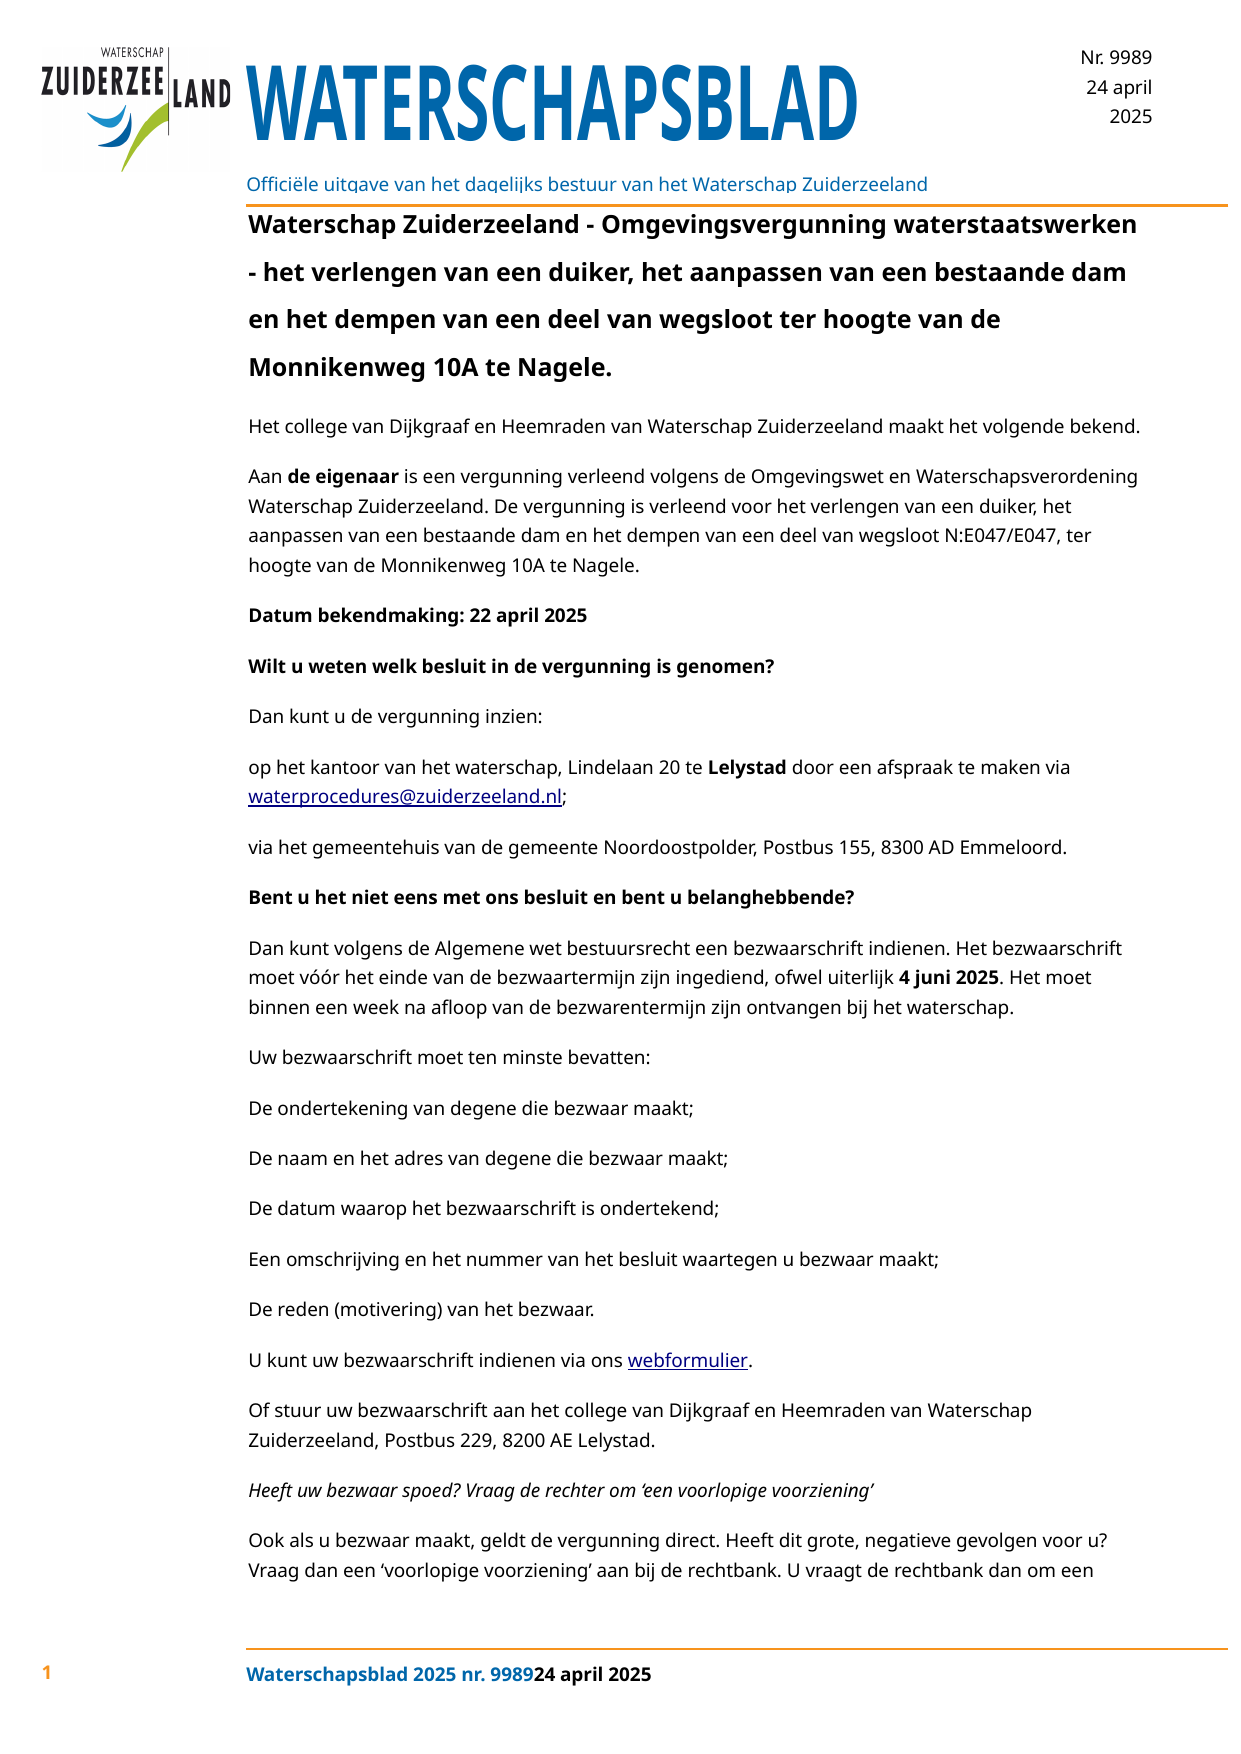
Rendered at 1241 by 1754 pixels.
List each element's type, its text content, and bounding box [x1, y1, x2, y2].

text Het college van Dijkgraaf en Heemraden van Waterschap Zuiderzeeland maakt het volgende bekend. [248, 413, 1152, 439]
text Een omschrijving en het nummer van het besluit waartegen u bezwaar maakt; [248, 1246, 1152, 1272]
text Dan kunt volgens de Algemene wet bestuursrecht een bezwaarschrift indienen. Het bezwaarschrift moet vóór het einde van de bezwaartermijn zijn ingediend, ofwel uiterlijk 4 juni 2025. Het moet binnen een week na afloop van de bezwarentermijn zijn ontvangen bij het waterschap. [248, 935, 1152, 1020]
text op het kantoor van het waterschap, Lindelaan 20 te Lelystad door een afspraak te maken via waterprocedures@zuiderzeeland.nl; [248, 754, 1152, 809]
text De datum waarop het bezwaarschrift is ondertekend; [248, 1196, 1152, 1221]
text Uw bezwaarschrift moet ten minste bevatten: [248, 1044, 1152, 1070]
text Of stuur uw bezwaarschrift aan het college van Dijkgraaf en Heemraden van Waterschap Zuiderzeeland, Postbus 229, 8200 AE Lelystad. [248, 1397, 1152, 1453]
text Aan de eigenaar is een vergunning verleend volgens de Omgevingswet en Waterschapsverordening Waterschap Zuiderzeeland. De vergunning is verleend voor het verlengen van een duiker, het aanpassen van een bestaande dam en het dempen van een deel van wegsloot N:E047/E047, ter hoogte van de Monnikenweg 10A te Nagele. [248, 463, 1152, 578]
text De reden (motivering) van het bezwaar. [248, 1296, 1152, 1322]
text Heeft uw bezwaar spoed? Vraag de rechter om ‘een voorlopige voorziening’ [248, 1477, 1152, 1503]
text De ondertekening van degene die bezwaar maakt; [248, 1095, 1152, 1121]
text U kunt uw bezwaarschrift indienen via ons webformulier. [248, 1347, 1152, 1373]
text Dan kunt u de vergunning inzien: [248, 703, 1152, 729]
text Bent u het niet eens met ons besluit en bent u belanghebbende? [248, 884, 1152, 910]
text via het gemeentehuis van de gemeente Noordoostpolder, Postbus 155, 8300 AD Emmeloord. [248, 834, 1152, 860]
text Ook als u bezwaar maakt, geldt de vergunning direct. Heeft dit grote, negatieve gevolgen voor u? Vraag dan een ‘voorlopige voorziening’ aan bij de rechtbank. U vraagt de rechtbank dan om een [248, 1528, 1152, 1583]
text Datum bekendmaking: 22 april 2025 [248, 603, 1152, 628]
text Wilt u weten welk besluit in de vergunning is genomen? [248, 653, 1152, 679]
text Waterschap Zuiderzeeland - Omgevingsvergunning waterstaatswerken - het verlengen van een duiker, het aanpassen van een bestaande dam en het dempen van een deel van wegsloot ter hoogte van de Monnikenweg 10A te Nagele. [248, 207, 1152, 384]
text De naam en het adres van degene die bezwaar maakt; [248, 1145, 1152, 1171]
picture [41, 47, 231, 172]
